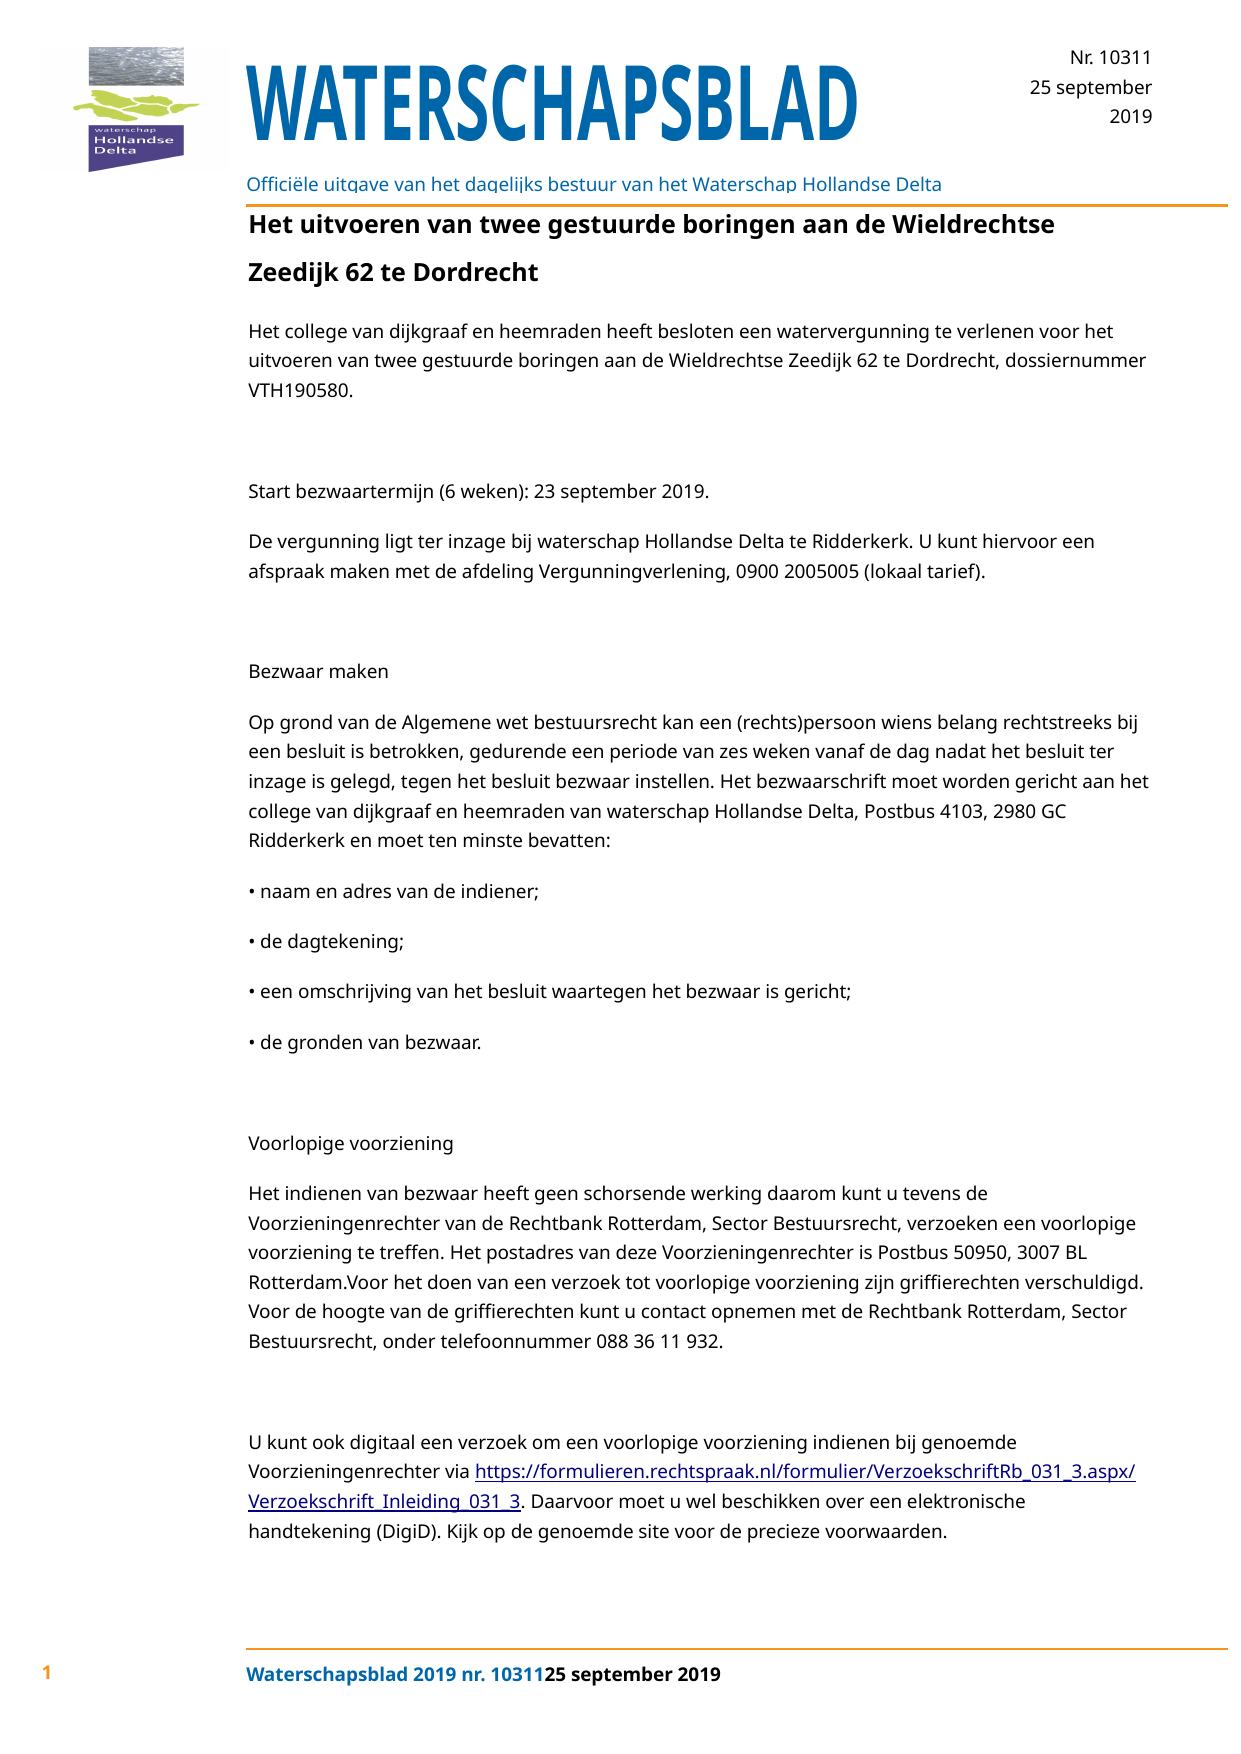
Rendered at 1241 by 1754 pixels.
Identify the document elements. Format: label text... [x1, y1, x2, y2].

text U kunt ook digitaal een verzoek om een voorlopige voorziening indienen bij genoemde Voorzieningenrechter via https://formulieren.rechtspraak.nl/formulier/VerzoekschriftRb_031_3.aspx/Verzoekschrift_Inleiding_031_3. Daarvoor moet u wel beschikken over een elektronische handtekening (DigiD). Kijk op de genoemde site voor de precieze voorwaarden. [248, 1429, 1152, 1544]
text Op grond van de Algemene wet bestuursrecht kan een (rechts)persoon wiens belang rechtstreeks bij een besluit is betrokken, gedurende een periode van zes weken vanaf de dag nadat het besluit ter inzage is gelegd, tegen het besluit bezwaar instellen. Het bezwaarschrift moet worden gericht aan het college van dijkgraaf en heemraden van waterschap Hollandse Delta, Postbus 4103, 2980 GC Ridderkerk en moet ten minste bevatten: [248, 709, 1152, 853]
text Het indienen van bezwaar heeft geen schorsende werking daarom kunt u tevens de Voorzieningenrechter van de Rechtbank Rotterdam, Sector Bestuursrecht, verzoeken een voorlopige voorziening te treffen. Het postadres van deze Voorzieningenrechter is Postbus 50950, 3007 BL Rotterdam.Voor het doen van een verzoek tot voorlopige voorziening zijn griffierechten verschuldigd. Voor de hoogte van de griffierechten kunt u contact opnemen met de Rechtbank Rotterdam, Sector Bestuursrecht, onder telefoonnummer 088 36 11 932. [248, 1180, 1152, 1354]
text • de dagtekening; [248, 928, 1152, 954]
text Voorlopige voorziening [248, 1130, 1152, 1156]
picture [41, 47, 231, 172]
text Het uitvoeren van twee gestuurde boringen aan de Wieldrechtse Zeedijk 62 te Dordrecht [248, 207, 1152, 288]
text Het college van dijkgraaf en heemraden heeft besloten een watervergunning te verlenen voor het uitvoeren van twee gestuurde boringen aan de Wieldrechtse Zeedijk 62 te Dordrecht, dossiernummer VTH190580. [248, 318, 1152, 403]
text • een omschrijving van het besluit waartegen het bezwaar is gericht; [248, 979, 1152, 1004]
text • naam en adres van de indiener; [248, 878, 1152, 904]
text De vergunning ligt ter inzage bij waterschap Hollandse Delta te Ridderkerk. U kunt hiervoor een afspraak maken met de afdeling Vergunningverlening, 0900 2005005 (lokaal tarief). [248, 528, 1152, 584]
text Start bezwaartermijn (6 weken): 23 september 2019. [248, 478, 1152, 504]
text • de gronden van bezwaar. [248, 1029, 1152, 1055]
text Bezwaar maken [248, 659, 1152, 684]
